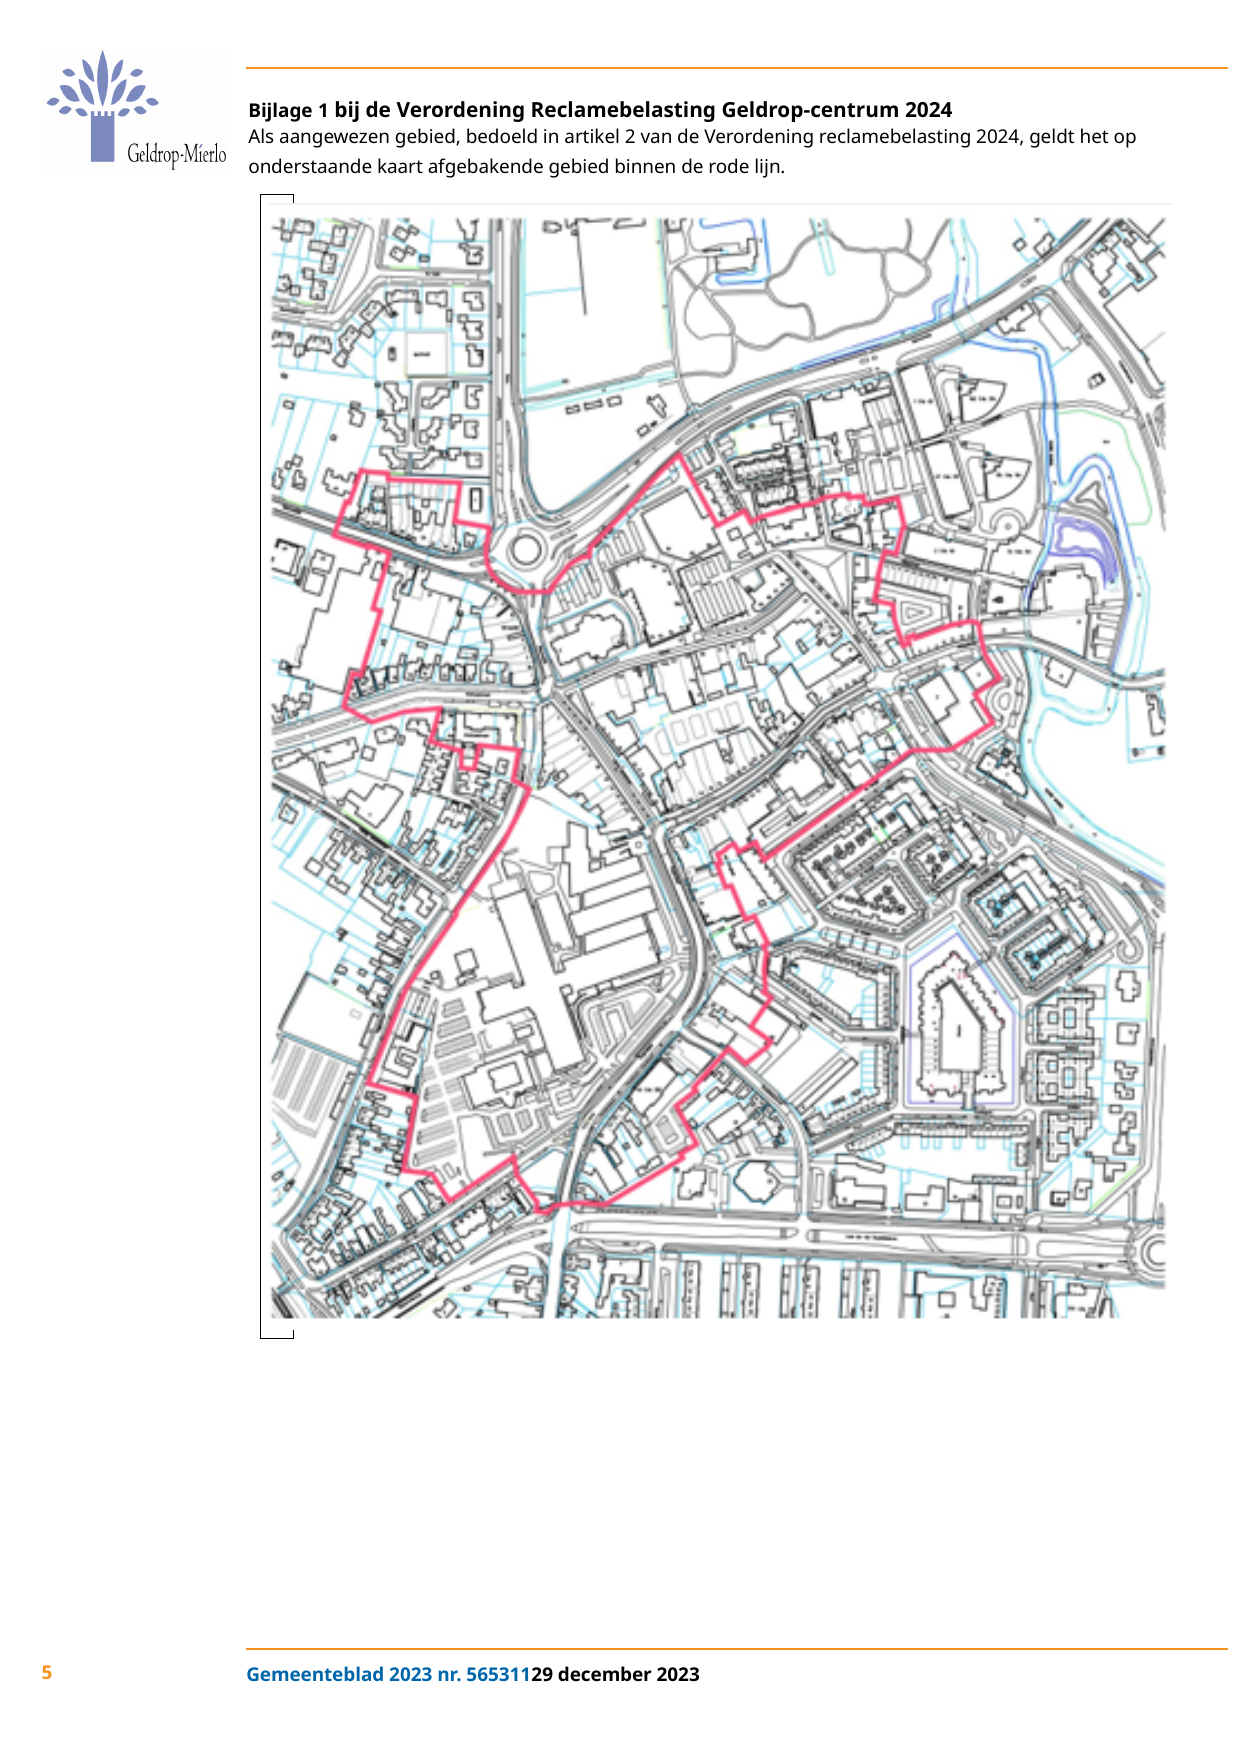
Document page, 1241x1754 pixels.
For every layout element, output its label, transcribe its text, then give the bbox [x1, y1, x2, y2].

text Bijlage 1 bij de Verordening Reclamebelasting Geldrop-centrum 2024 [248, 95, 1152, 123]
text Als aangewezen gebied, bedoeld in artikel 2 van de Verordening reclamebelasting 2024, geldt het op onderstaande kaart afgebakende gebied binnen de rode lijn. [248, 123, 1152, 179]
picture [41, 47, 231, 172]
picture [268, 203, 1173, 1330]
